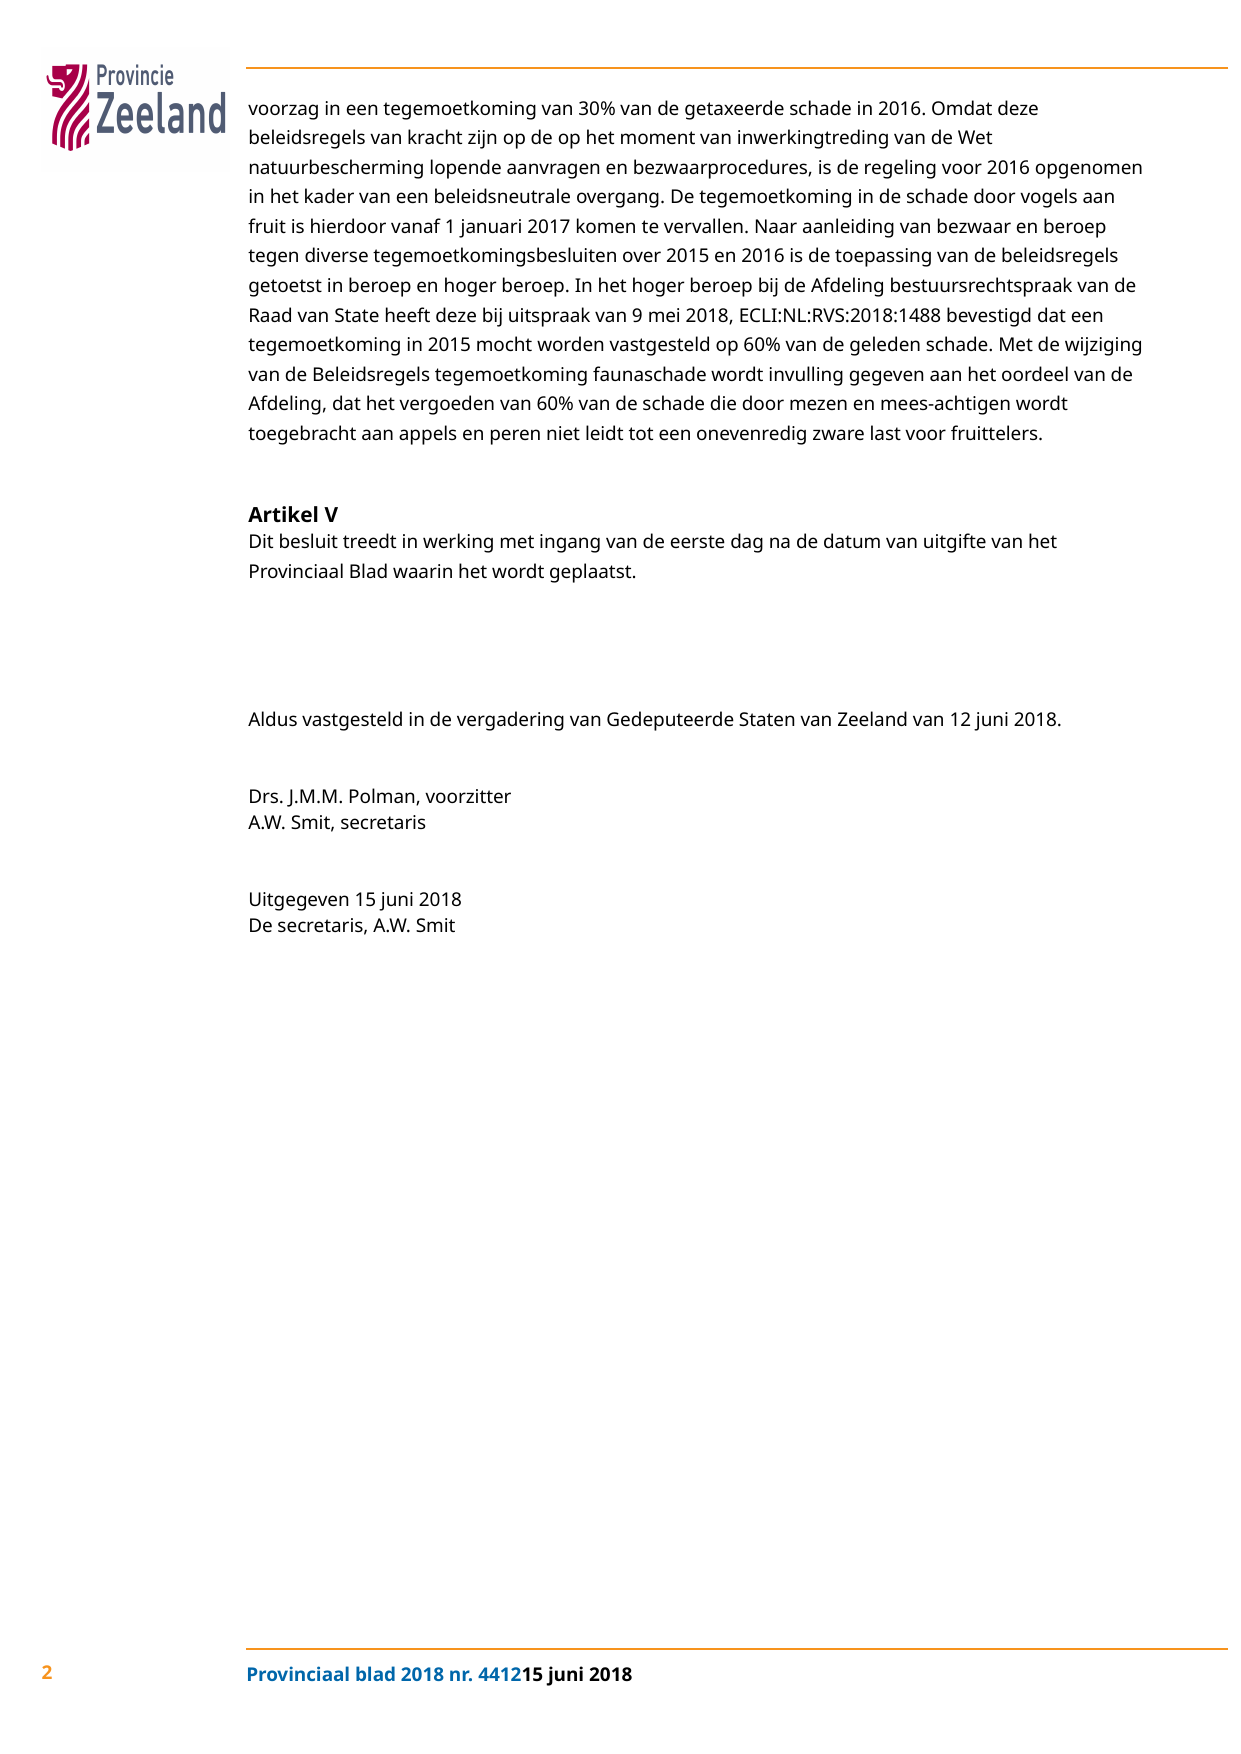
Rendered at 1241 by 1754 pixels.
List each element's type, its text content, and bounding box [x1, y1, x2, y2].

text Dit besluit treedt in werking met ingang van de eerste dag na de datum van uitgifte van het Provinciaal Blad waarin het wordt geplaatst. [248, 529, 1152, 584]
text De secretaris, A.W. Smit [248, 912, 1152, 938]
text Drs. J.M.M. Polman, voorzitter [248, 783, 1152, 809]
text Artikel V [248, 500, 1152, 529]
picture [41, 47, 231, 172]
text voorzag in een tegemoetkoming van 30% van de getaxeerde schade in 2016. Omdat deze beleidsregels van kracht zijn op de op het moment van inwerkingtreding van de Wet natuurbescherming lopende aanvragen en bezwaarprocedures, is de regeling voor 2016 opgenomen in het kader van een beleidsneutrale overgang. De tegemoetkoming in de schade door vogels aan fruit is hierdoor vanaf 1 januari 2017 komen te vervallen. Naar aanleiding van bezwaar en beroep tegen diverse tegemoetkomingsbesluiten over 2015 en 2016 is de toepassing van de beleidsregels getoetst in beroep en hoger beroep. In het hoger beroep bij de Afdeling bestuursrechtspraak van de Raad van State heeft deze bij uitspraak van 9 mei 2018, ECLI:NL:RVS:2018:1488 bevestigd dat een tegemoetkoming in 2015 mocht worden vastgesteld op 60% van de geleden schade. Met de wijziging van de Beleidsregels tegemoetkoming faunaschade wordt invulling gegeven aan het oordeel van de Afdeling, dat het vergoeden van 60% van de schade die door mezen en mees-achtigen wordt toegebracht aan appels en peren niet leidt tot een onevenredig zware last voor fruittelers. [248, 95, 1152, 446]
text Uitgegeven 15 juni 2018 [248, 886, 1152, 912]
text Aldus vastgesteld in de vergadering van Gedeputeerde Staten van Zeeland van 12 juni 2018. [248, 706, 1152, 732]
text A.W. Smit, secretaris [248, 809, 1152, 835]
